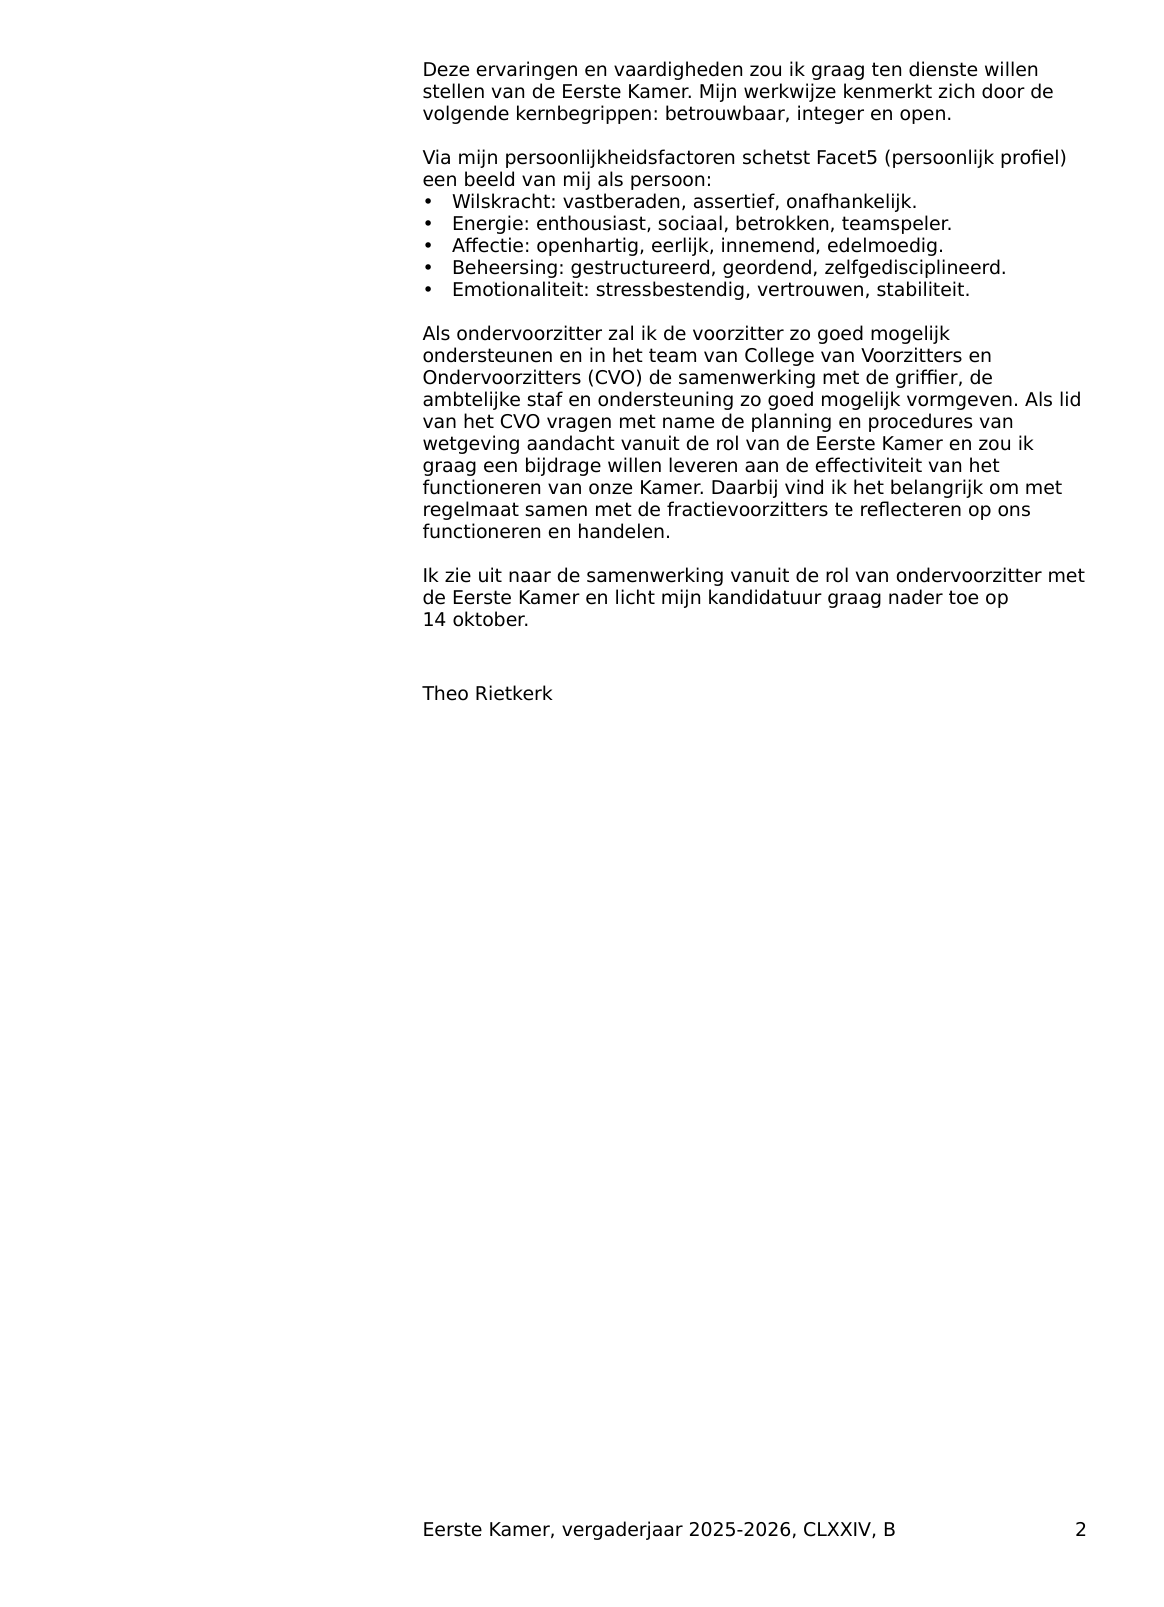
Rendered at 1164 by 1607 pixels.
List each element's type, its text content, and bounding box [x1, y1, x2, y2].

text • Energie: enthousiast, sociaal, betrokken, teamspeler. [422, 213, 1087, 235]
text • Beheersing: gestructureerd, geordend, zelfgedisciplineerd. [422, 257, 1087, 279]
text • Wilskracht: vastberaden, assertief, onafhankelijk. [422, 191, 1087, 213]
text Als ondervoorzitter zal ik de voorzitter zo goed mogelijk ondersteunen en in het team van College van Voorzitters en Ondervoorzitters (CVO) de samenwerking met de griffier, de ambtelijke staf en ondersteuning zo goed mogelijk vormgeven. Als lid van het CVO vragen met name de planning en procedures van wetgeving aandacht vanuit de rol van de Eerste Kamer en zou ik graag een bijdrage willen leveren aan de effectiviteit van het functioneren van onze Kamer. Daarbij vind ik het belangrijk om met regelmaat samen met de fractievoorzitters te reflecteren op ons functioneren en handelen. [422, 323, 1087, 543]
text • Emotionaliteit: stressbestendig, vertrouwen, stabiliteit. [422, 279, 1087, 301]
text Deze ervaringen en vaardigheden zou ik graag ten dienste willen stellen van de Eerste Kamer. Mijn werkwijze kenmerkt zich door de volgende kernbegrippen: betrouwbaar, integer en open. [422, 59, 1087, 125]
text Via mijn persoonlijkheidsfactoren schetst Facet5 (persoonlijk profiel) een beeld van mij als persoon: [422, 147, 1087, 191]
text • Affectie: openhartig, eerlijk, innemend, edelmoedig. [422, 235, 1087, 257]
text Theo Rietkerk [422, 661, 1087, 705]
text Ik zie uit naar de samenwerking vanuit de rol van ondervoorzitter met de Eerste Kamer en licht mijn kandidatuur graag nader toe op 14 oktober. [422, 565, 1087, 631]
